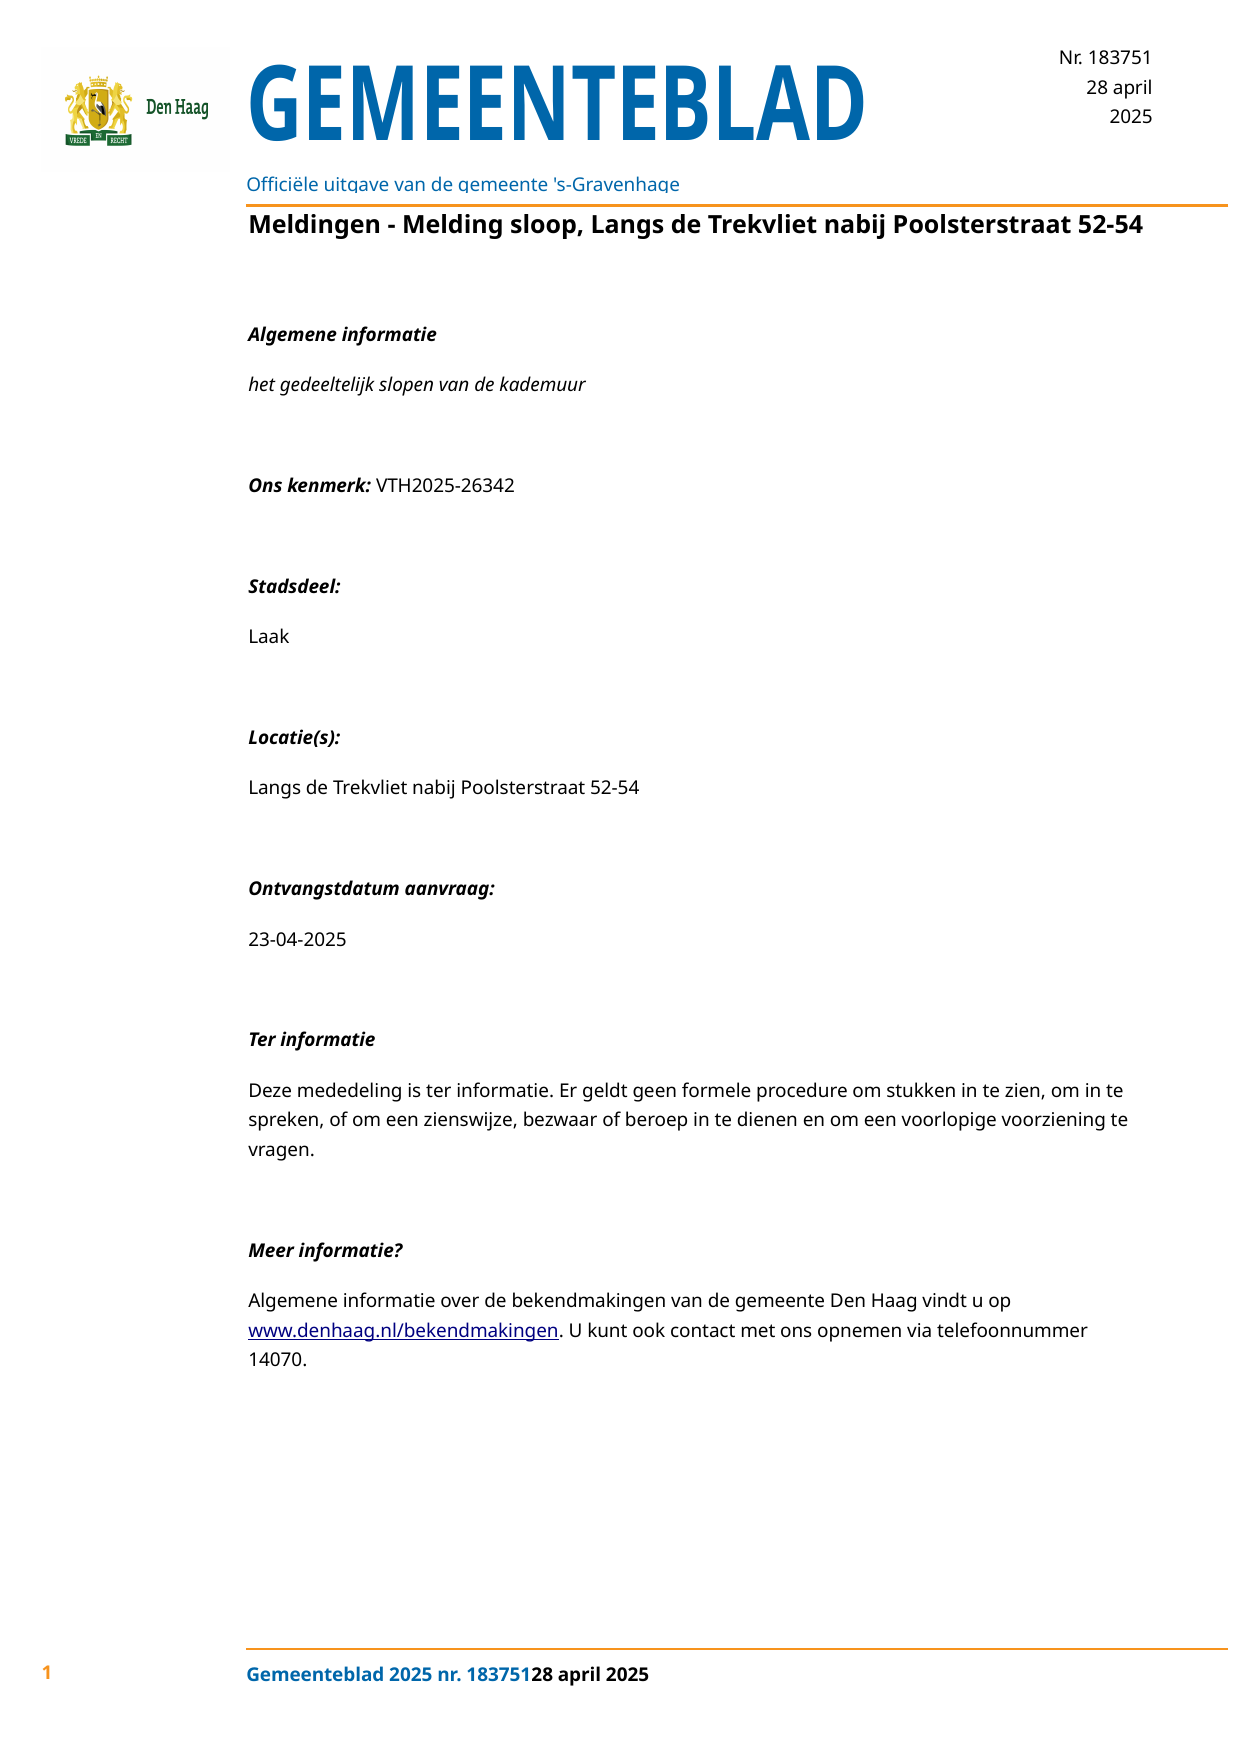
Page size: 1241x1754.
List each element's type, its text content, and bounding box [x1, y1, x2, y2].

text Ter informatie [248, 1027, 1152, 1052]
text Langs de Trekvliet nabij Poolsterstraat 52-54 [248, 774, 1152, 800]
text Laak [248, 623, 1152, 649]
text Locatie(s): [248, 724, 1152, 750]
text Ontvangstdatum aanvraag: [248, 875, 1152, 901]
text 23-04-2025 [248, 926, 1152, 951]
text Meer informatie? [248, 1237, 1152, 1263]
text Algemene informatie over de bekendmakingen van de gemeente Den Haag vindt u op www.denhaag.nl/bekendmakingen. U kunt ook contact met ons opnemen via telefoonnummer 14070. [248, 1287, 1152, 1372]
picture [41, 47, 231, 172]
text Meldingen - Melding sloop, Langs de Trekvliet nabij Poolsterstraat 52-54 [248, 207, 1152, 241]
text Stadsdeel: [248, 573, 1152, 598]
text het gedeeltelijk slopen van de kademuur [248, 371, 1152, 397]
text Ons kenmerk: VTH2025-26342 [248, 472, 1152, 498]
text Deze mededeling is ter informatie. Er geldt geen formele procedure om stukken in te zien, om in te spreken, of om een zienswijze, bezwaar of beroep in te dienen en om een voorlopige voorziening te vragen. [248, 1077, 1152, 1162]
text Algemene informatie [248, 321, 1152, 346]
